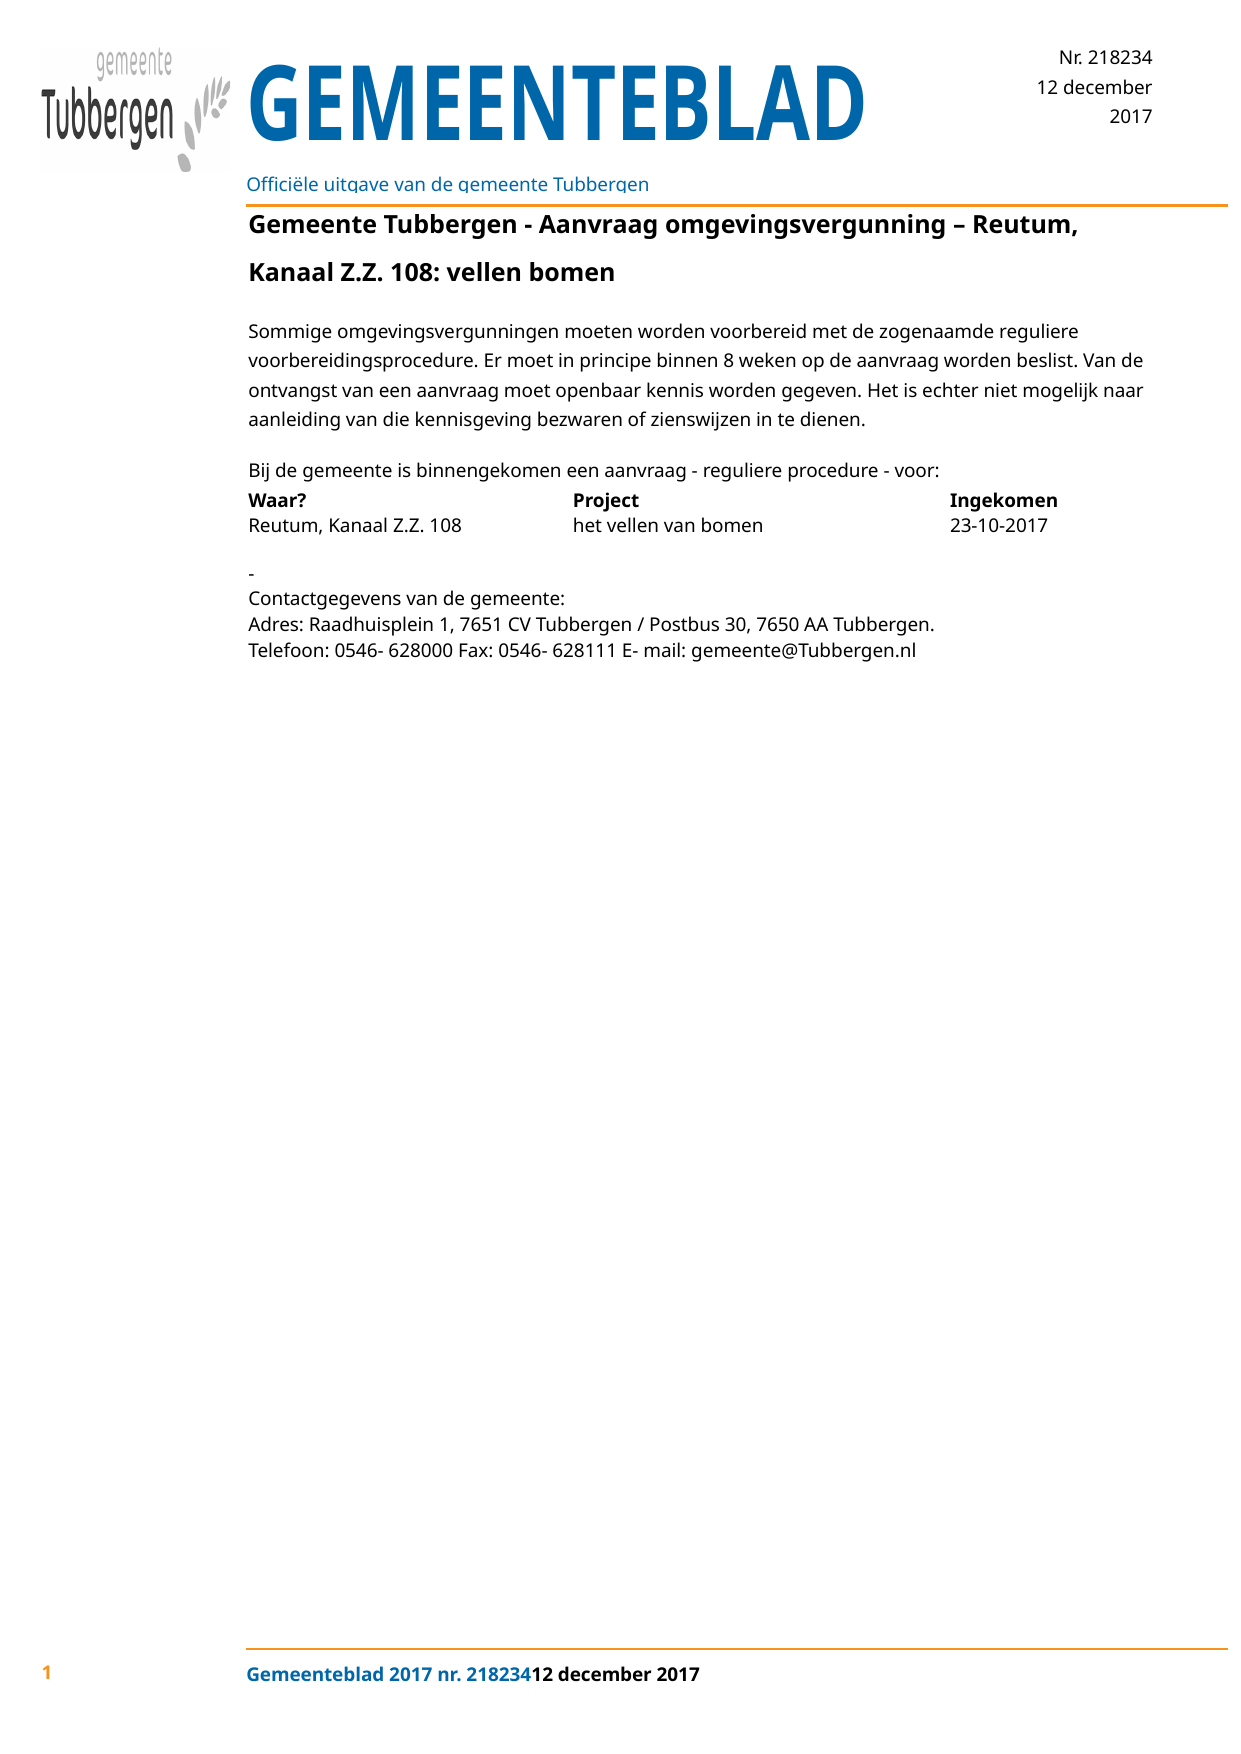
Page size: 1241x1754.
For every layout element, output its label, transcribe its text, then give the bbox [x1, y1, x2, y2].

table_header Ingekomen [950, 487, 1152, 512]
text Contactgegevens van de gemeente: [248, 585, 1152, 611]
text Sommige omgevingsvergunningen moeten worden voorbereid met de zogenaamde reguliere voorbereidingsprocedure. Er moet in principe binnen 8 weken op de aanvraag worden beslist. Van de ontvangst van een aanvraag moet openbaar kennis worden gegeven. Het is echter niet mogelijk naar aanleiding van die kennisgeving bezwaren of zienswijzen in te dienen. [248, 318, 1152, 432]
table_cell het vellen van bomen [573, 513, 950, 538]
text Bij de gemeente is binnengekomen een aanvraag - reguliere procedure - voor: [248, 457, 1152, 483]
table_cell 23-10-2017 [950, 513, 1152, 538]
text Gemeente Tubbergen - Aanvraag omgevingsvergunning – Reutum, Kanaal Z.Z. 108: vellen bomen [248, 207, 1152, 288]
text Adres: Raadhuisplein 1, 7651 CV Tubbergen / Postbus 30, 7650 AA Tubbergen. [248, 611, 1152, 637]
text - [248, 560, 1152, 585]
picture [41, 47, 231, 172]
text Telefoon: 0546- 628000 Fax: 0546- 628111 E- mail: gemeente@Tubbergen.nl [248, 637, 1152, 663]
table_header Project [573, 487, 950, 512]
table_header Waar? [248, 487, 573, 512]
table_cell Reutum, Kanaal Z.Z. 108 [248, 513, 573, 538]
